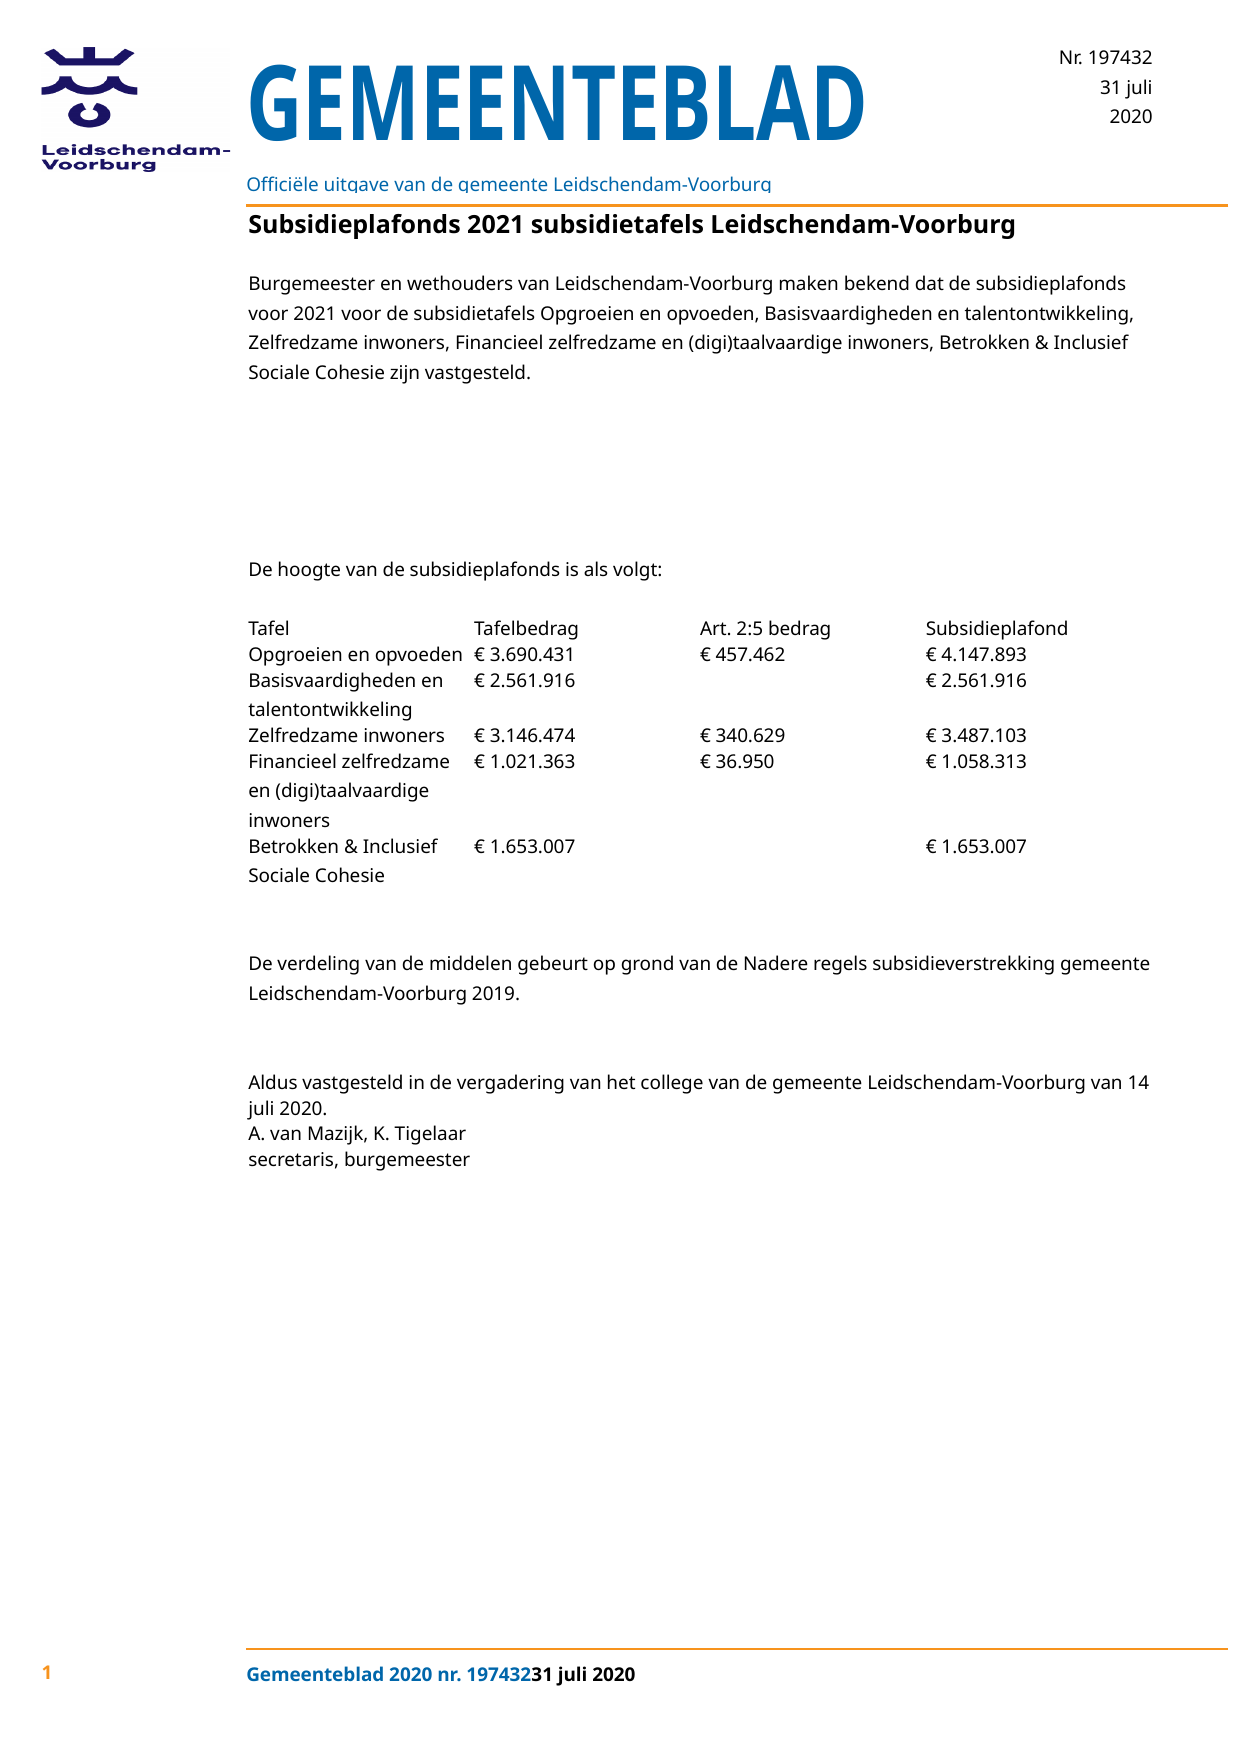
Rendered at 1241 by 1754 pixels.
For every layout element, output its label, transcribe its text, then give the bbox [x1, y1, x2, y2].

table_cell € 3.146.474 [474, 722, 700, 748]
table_cell € 2.561.916 [474, 667, 700, 722]
table_cell € 4.147.893 [926, 641, 1152, 667]
table_cell [700, 667, 926, 722]
text Aldus vastgesteld in de vergadering van het college van de gemeente Leidschendam-Voorburg van 14 juli 2020. [248, 1069, 1152, 1120]
table_cell € 2.561.916 [926, 667, 1152, 722]
table_cell Zelfredzame inwoners [248, 722, 474, 748]
table_cell € 1.021.363 [474, 748, 700, 833]
table_cell € 1.653.007 [926, 833, 1152, 888]
table_cell € 340.629 [700, 722, 926, 748]
text A. van Mazijk, K. Tigelaar [248, 1120, 1152, 1146]
table_cell € 3.487.103 [926, 722, 1152, 748]
table_cell € 3.690.431 [474, 641, 700, 667]
table_cell [700, 833, 926, 888]
table_cell € 457.462 [700, 641, 926, 667]
table_header Tafelbedrag [474, 616, 700, 641]
table_cell € 1.058.313 [926, 748, 1152, 833]
picture [41, 47, 231, 172]
text secretaris, burgemeester [248, 1146, 1152, 1172]
table_header Subsidieplafond [926, 616, 1152, 641]
text De hoogte van de subsidieplafonds is als volgt: [248, 556, 1152, 582]
table_cell Basisvaardigheden en talentontwikkeling [248, 667, 474, 722]
text Burgemeester en wethouders van Leidschendam-Voorburg maken bekend dat de subsidieplafonds voor 2021 voor de subsidietafels Opgroeien en opvoeden, Basisvaardigheden en talentontwikkeling, Zelfredzame inwoners, Financieel zelfredzame en (digi)taalvaardige inwoners, Betrokken & Inclusief Sociale Cohesie zijn vastgesteld. [248, 270, 1152, 385]
table_header Tafel [248, 616, 474, 641]
table_cell € 36.950 [700, 748, 926, 833]
table_cell € 1.653.007 [474, 833, 700, 888]
text Subsidieplafonds 2021 subsidietafels Leidschendam-Voorburg [248, 207, 1152, 241]
table_cell Financieel zelfredzame en (digi)taalvaardige inwoners [248, 748, 474, 833]
text De verdeling van de middelen gebeurt op grond van de Nadere regels subsidieverstrekking gemeente Leidschendam-Voorburg 2019. [248, 951, 1152, 1006]
table_cell Opgroeien en opvoeden [248, 641, 474, 667]
table_cell Betrokken & Inclusief Sociale Cohesie [248, 833, 474, 888]
table_header Art. 2:5 bedrag [700, 616, 926, 641]
